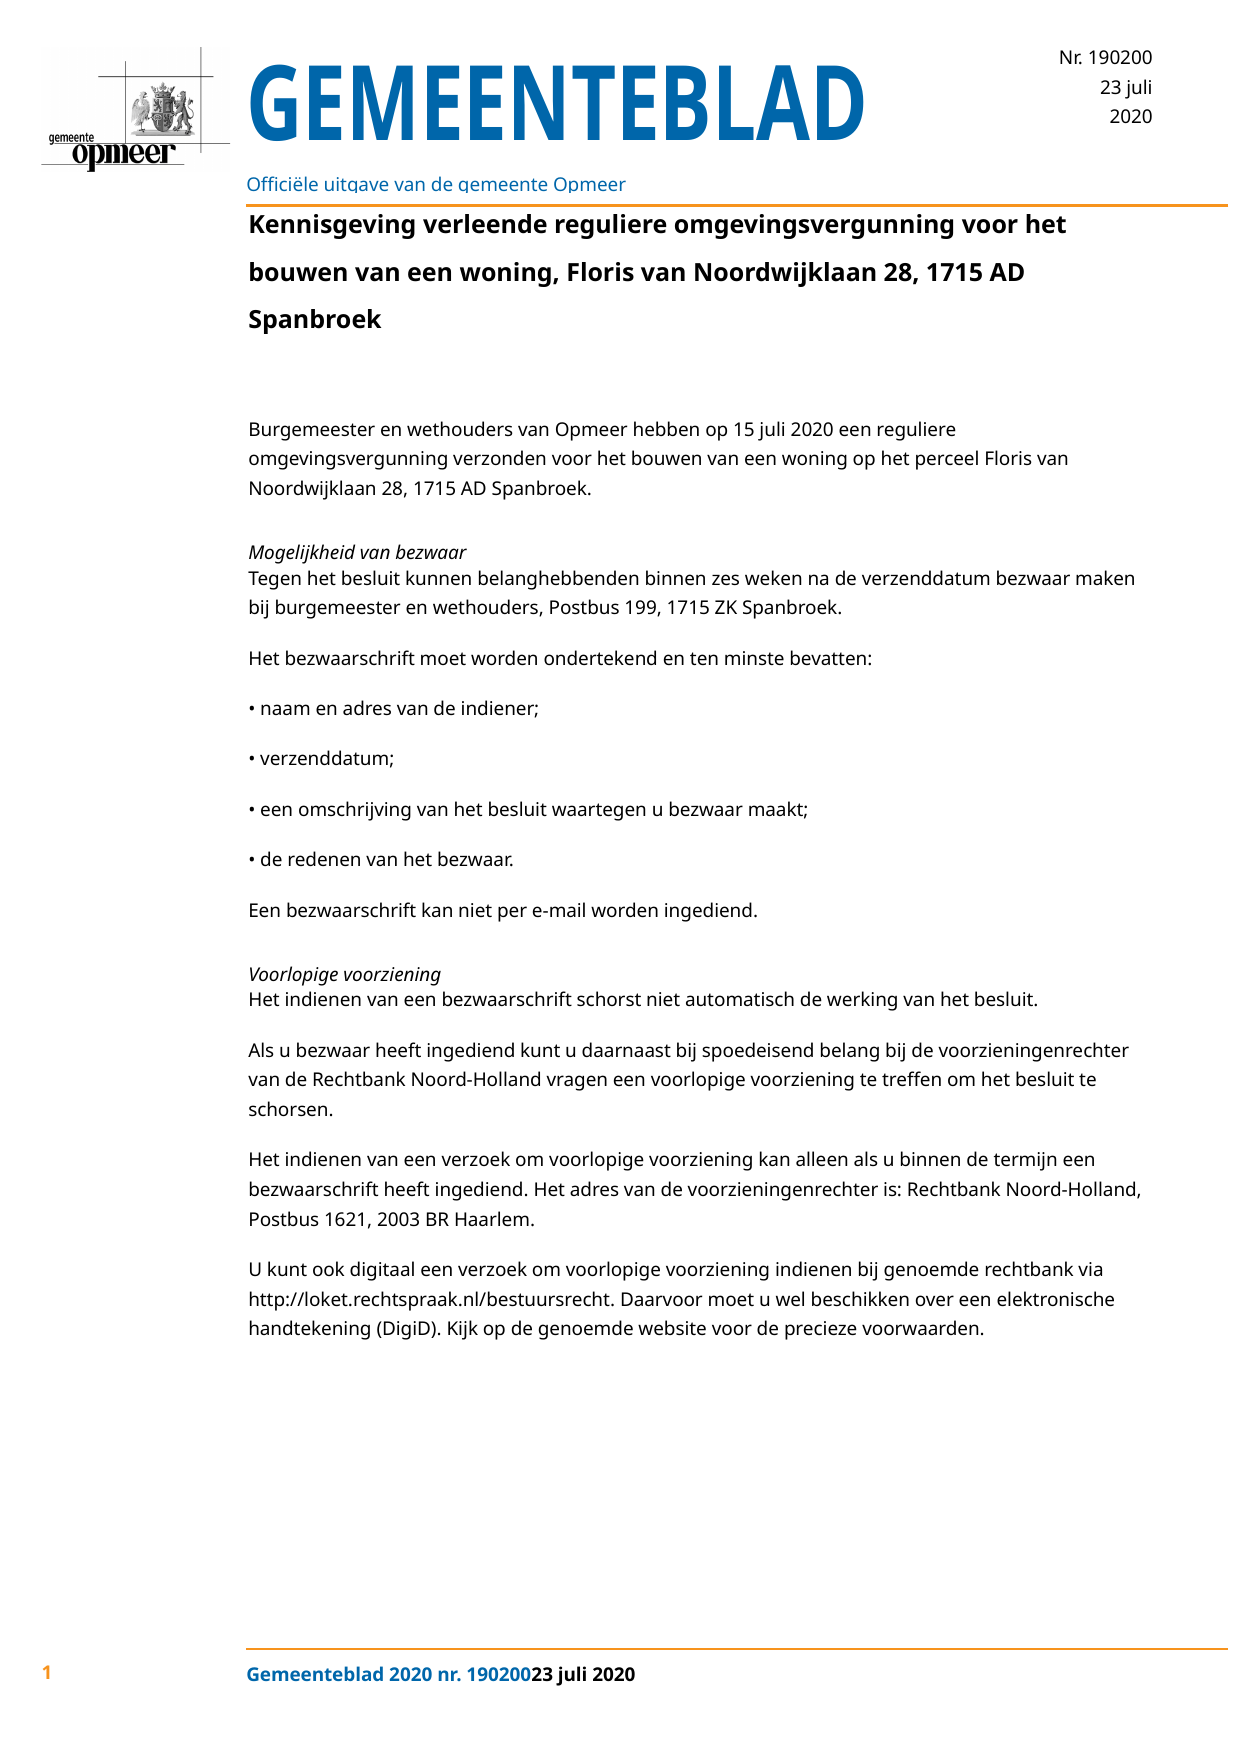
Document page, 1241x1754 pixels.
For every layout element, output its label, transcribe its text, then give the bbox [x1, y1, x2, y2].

text Voorlopige voorziening [248, 961, 1152, 987]
text Mogelijkheid van bezwaar [248, 539, 1152, 565]
text Tegen het besluit kunnen belanghebbenden binnen zes weken na de verzenddatum bezwaar maken bij burgemeester en wethouders, Postbus 199, 1715 ZK Spanbroek. [248, 565, 1152, 620]
text • naam en adres van de indiener; [248, 695, 1152, 721]
text Een bezwaarschrift kan niet per e-mail worden ingediend. [248, 897, 1152, 923]
text U kunt ook digitaal een verzoek om voorlopige voorziening indienen bij genoemde rechtbank via http://loket.rechtspraak.nl/bestuursrecht. Daarvoor moet u wel beschikken over een elektronische handtekening (DigiD). Kijk op de genoemde website voor de precieze voorwaarden. [248, 1256, 1152, 1341]
text Kennisgeving verleende reguliere omgevingsvergunning voor het bouwen van een woning, Floris van Noordwijklaan 28, 1715 AD Spanbroek [248, 207, 1152, 336]
text • een omschrijving van het besluit waartegen u bezwaar maakt; [248, 796, 1152, 822]
text • verzenddatum; [248, 746, 1152, 771]
text Het indienen van een bezwaarschrift schorst niet automatisch de werking van het besluit. [248, 987, 1152, 1012]
text • de redenen van het bezwaar. [248, 846, 1152, 872]
picture [41, 47, 231, 172]
text Het indienen van een verzoek om voorlopige voorziening kan alleen als u binnen de termijn een bezwaarschrift heeft ingediend. Het adres van de voorzieningenrechter is: Rechtbank Noord-Holland, Postbus 1621, 2003 BR Haarlem. [248, 1147, 1152, 1231]
text Als u bezwaar heeft ingediend kunt u daarnaast bij spoedeisend belang bij de voorzieningenrechter van de Rechtbank Noord-Holland vragen een voorlopige voorziening te treffen om het besluit te schorsen. [248, 1037, 1152, 1122]
text Het bezwaarschrift moet worden ondertekend en ten minste bevatten: [248, 645, 1152, 671]
text Burgemeester en wethouders van Opmeer hebben op 15 juli 2020 een reguliere omgevingsvergunning verzonden voor het bouwen van een woning op het perceel Floris van Noordwijklaan 28, 1715 AD Spanbroek. [248, 416, 1152, 501]
